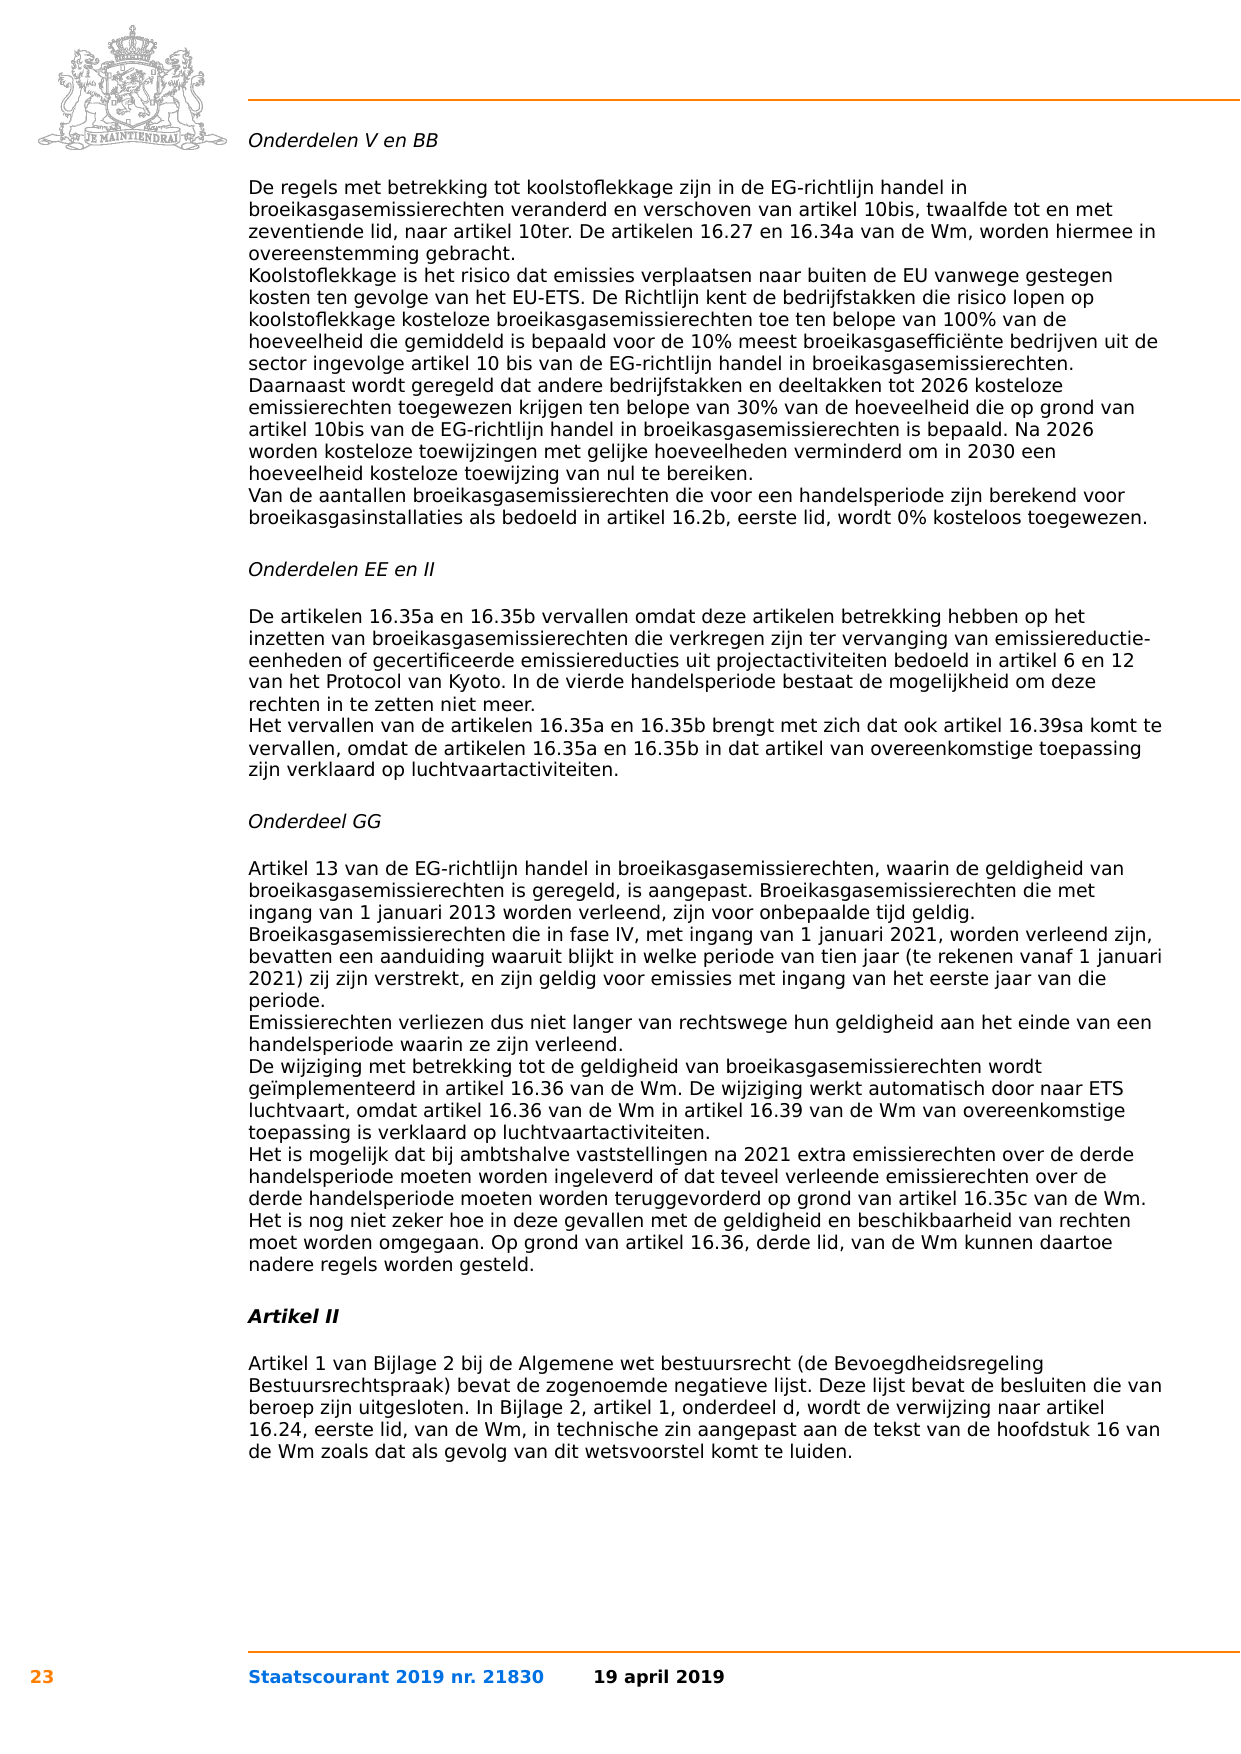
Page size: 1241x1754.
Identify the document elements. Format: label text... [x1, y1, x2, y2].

picture [38, 25, 227, 150]
text De artikelen 16.35a en 16.35b vervallen omdat deze artikelen betrekking hebben op het inzetten van broeikasgasemissierechten die verkregen zijn ter vervanging van emissiereductie-eenheden of gecertificeerde emissiereducties uit projectactiviteiten bedoeld in artikel 6 en 12 van het Protocol van Kyoto. In de vierde handelsperiode bestaat de mogelijkheid om deze rechten in te zetten niet meer. [248, 606, 1163, 715]
text Artikel 1 van Bijlage 2 bij de Algemene wet bestuursrecht (de Bevoegdheidsregeling Bestuursrechtspraak) bevat de zogenoemde negatieve lijst. Deze lijst bevat de besluiten die van beroep zijn uitgesloten. In Bijlage 2, artikel 1, onderdeel d, wordt de verwijzing naar artikel 16.24, eerste lid, van de Wm, in technische zin aangepast aan de tekst van de hoofdstuk 16 van de Wm zoals dat als gevolg van dit wetsvoorstel komt te luiden. [248, 1353, 1163, 1463]
subtitle Onderdelen V en BB [248, 130, 1163, 152]
text Het is mogelijk dat bij ambtshalve vaststellingen na 2021 extra emissierechten over de derde handelsperiode moeten worden ingeleverd of dat teveel verleende emissierechten over de derde handelsperiode moeten worden teruggevorderd op grond van artikel 16.35c van de Wm. Het is nog niet zeker hoe in deze gevallen met de geldigheid en beschikbaarheid van rechten moet worden omgegaan. Op grond van artikel 16.36, derde lid, van de Wm kunnen daartoe nadere regels worden gesteld. [248, 1144, 1163, 1276]
subtitle Onderdeel GG [248, 811, 1163, 833]
subtitle Artikel II [248, 1306, 1163, 1328]
text Artikel 13 van de EG-richtlijn handel in broeikasgasemissierechten, waarin de geldigheid van broeikasgasemissierechten is geregeld, is aangepast. Broeikasgasemissierechten die met ingang van 1 januari 2013 worden verleend, zijn voor onbepaalde tijd geldig. Broeikasgasemissierechten die in fase IV, met ingang van 1 januari 2021, worden verleend zijn, bevatten een aanduiding waaruit blijkt in welke periode van tien jaar (te rekenen vanaf 1 januari 2021) zij zijn verstrekt, en zijn geldig voor emissies met ingang van het eerste jaar van die periode. [248, 858, 1163, 1012]
text Van de aantallen broeikasgasemissierechten die voor een handelsperiode zijn berekend voor broeikasgasinstallaties als bedoeld in artikel 16.2b, eerste lid, wordt 0% kosteloos toegewezen. [248, 484, 1163, 528]
text De regels met betrekking tot koolstoflekkage zijn in de EG-richtlijn handel in broeikasgasemissierechten veranderd en verschoven van artikel 10bis, twaalfde tot en met zeventiende lid, naar artikel 10ter. De artikelen 16.27 en 16.34a van de Wm, worden hiermee in overeenstemming gebracht. [248, 177, 1163, 265]
subtitle Onderdelen EE en II [248, 558, 1163, 581]
text Het vervallen van de artikelen 16.35a en 16.35b brengt met zich dat ook artikel 16.39sa komt te vervallen, omdat de artikelen 16.35a en 16.35b in dat artikel van overeenkomstige toepassing zijn verklaard op luchtvaartactiviteiten. [248, 715, 1163, 781]
text Koolstoflekkage is het risico dat emissies verplaatsen naar buiten de EU vanwege gestegen kosten ten gevolge van het EU-ETS. De Richtlijn kent de bedrijfstakken die risico lopen op koolstoflekkage kosteloze broeikasgasemissierechten toe ten belope van 100% van de hoeveelheid die gemiddeld is bepaald voor de 10% meest broeikasgasefficiënte bedrijven uit de sector ingevolge artikel 10 bis van de EG-richtlijn handel in broeikasgasemissierechten. [248, 265, 1163, 375]
text Daarnaast wordt geregeld dat andere bedrijfstakken en deeltakken tot 2026 kosteloze emissierechten toegewezen krijgen ten belope van 30% van de hoeveelheid die op grond van artikel 10bis van de EG-richtlijn handel in broeikasgasemissierechten is bepaald. Na 2026 worden kosteloze toewijzingen met gelijke hoeveelheden verminderd om in 2030 een hoeveelheid kosteloze toewijzing van nul te bereiken. [248, 375, 1163, 484]
text De wijziging met betrekking tot de geldigheid van broeikasgasemissierechten wordt geïmplementeerd in artikel 16.36 van de Wm. De wijziging werkt automatisch door naar ETS luchtvaart, omdat artikel 16.36 van de Wm in artikel 16.39 van de Wm van overeenkomstige toepassing is verklaard op luchtvaartactiviteiten. [248, 1056, 1163, 1144]
text Emissierechten verliezen dus niet langer van rechtswege hun geldigheid aan het einde van een handelsperiode waarin ze zijn verleend. [248, 1012, 1163, 1056]
